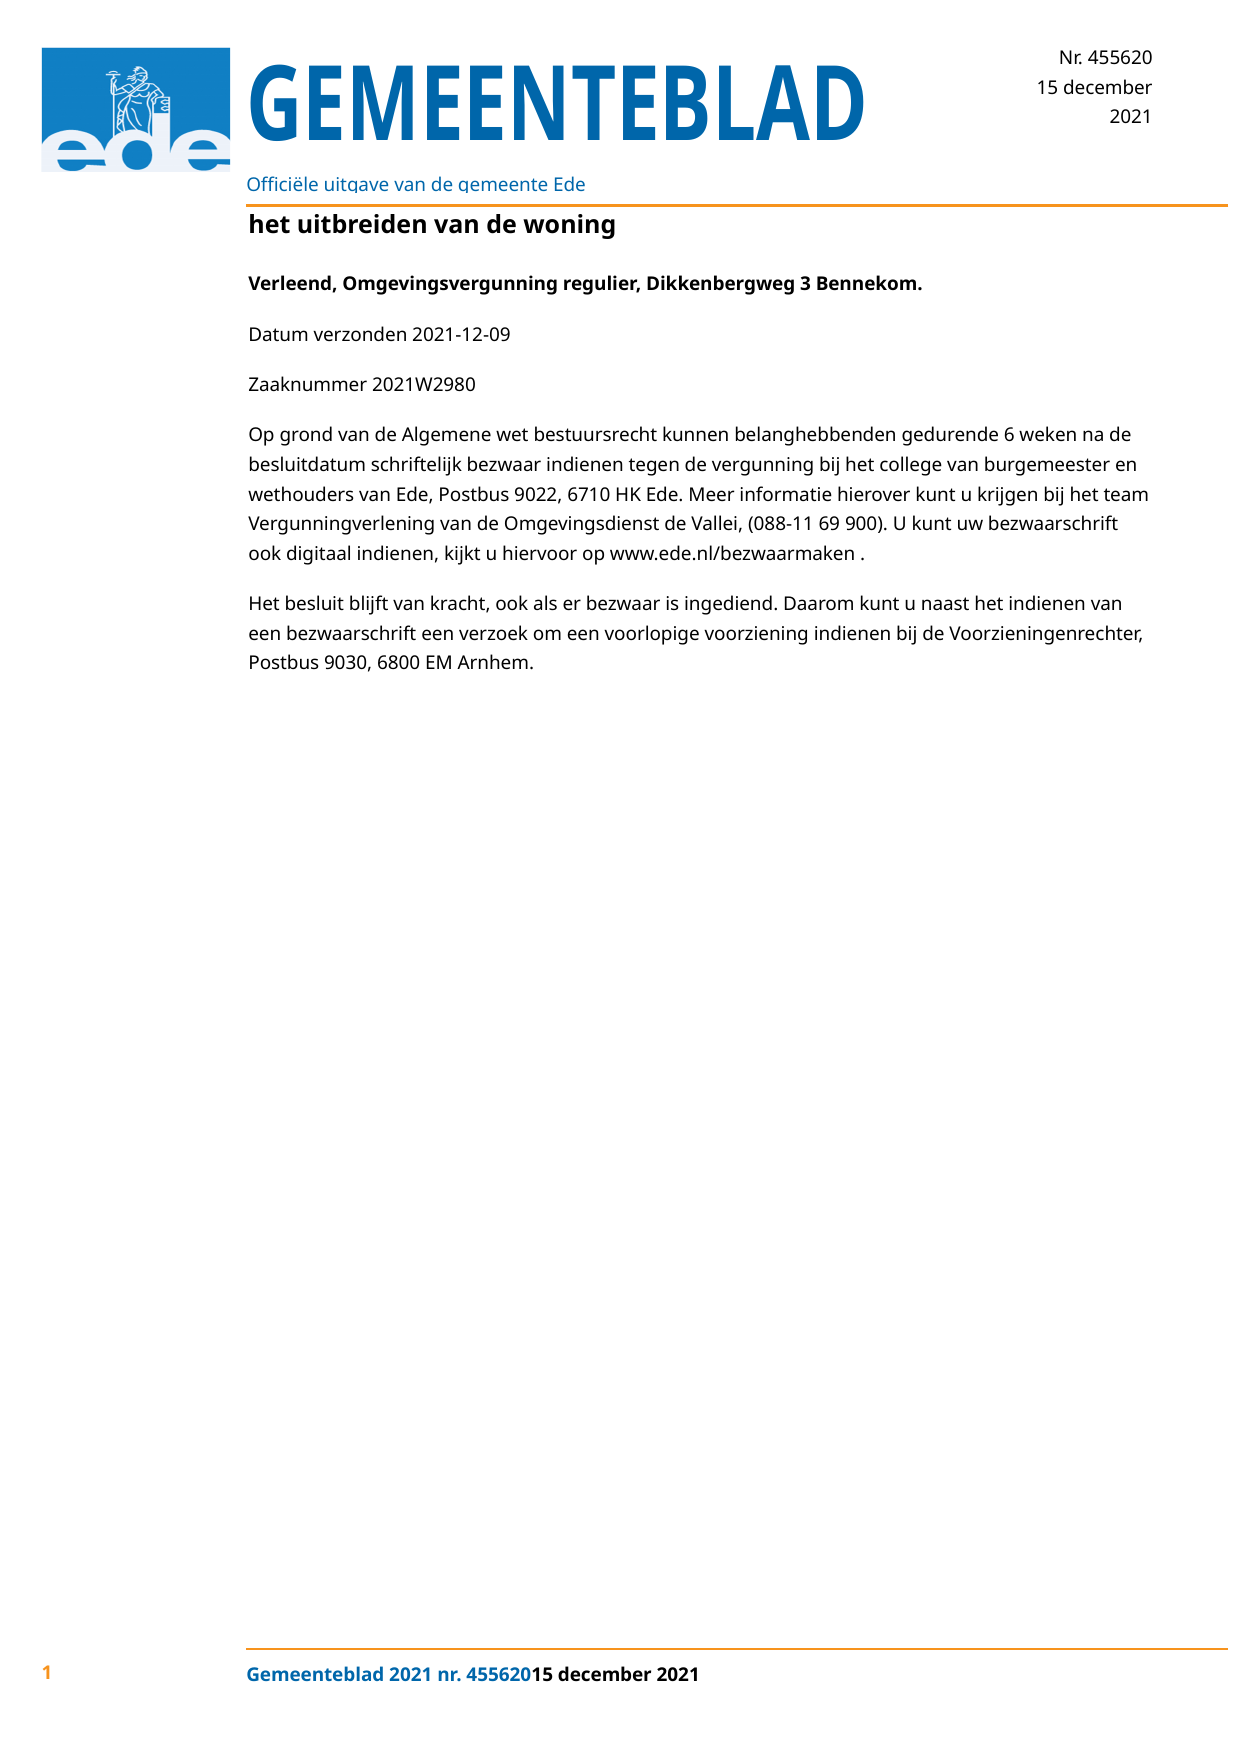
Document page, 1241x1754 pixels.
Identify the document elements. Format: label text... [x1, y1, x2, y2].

text het uitbreiden van de woning [248, 207, 1152, 241]
text Datum verzonden 2021-12-09 [248, 321, 1152, 346]
text Verleend, Omgevingsvergunning regulier, Dikkenbergweg 3 Bennekom. [248, 270, 1152, 296]
picture [41, 47, 231, 172]
text Zaaknummer 2021W2980 [248, 371, 1152, 397]
text Het besluit blijft van kracht, ook als er bezwaar is ingediend. Daarom kunt u naast het indienen van een bezwaarschrift een verzoek om een voorlopige voorziening indienen bij de Voorzieningenrechter, Postbus 9030, 6800 EM Arnhem. [248, 590, 1152, 675]
text Op grond van de Algemene wet bestuursrecht kunnen belanghebbenden gedurende 6 weken na de besluitdatum schriftelijk bezwaar indienen tegen de vergunning bij het college van burgemeester en wethouders van Ede, Postbus 9022, 6710 HK Ede. Meer informatie hierover kunt u krijgen bij het team Vergunningverlening van de Omgevingsdienst de Vallei, (088-11 69 900). U kunt uw bezwaarschrift ook digitaal indienen, kijkt u hiervoor op www.ede.nl/bezwaarmaken . [248, 422, 1152, 566]
